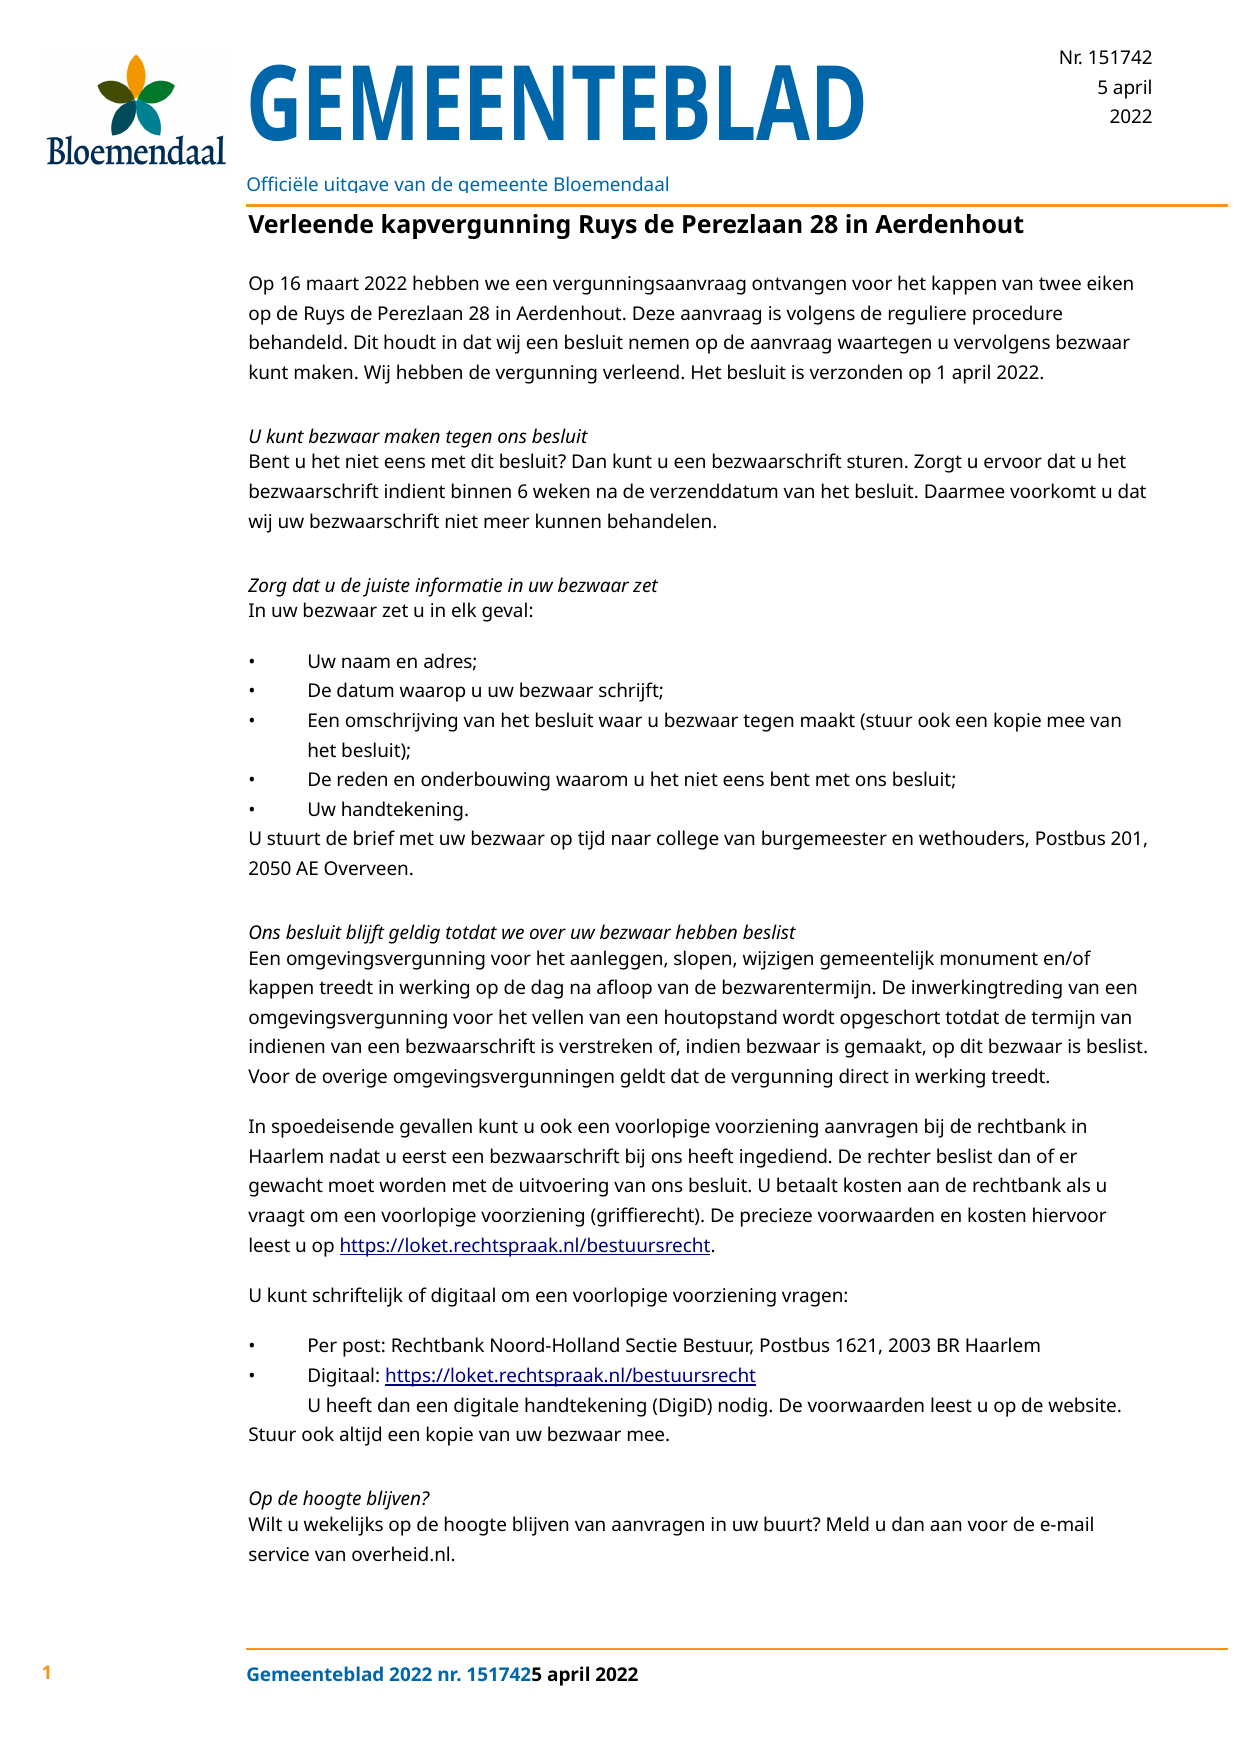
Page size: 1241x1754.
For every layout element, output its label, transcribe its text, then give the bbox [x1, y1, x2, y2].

text In uw bezwaar zet u in elk geval: [248, 598, 1152, 623]
list Uw handtekening. [248, 796, 1152, 822]
list De reden en onderbouwing waarom u het niet eens bent met ons besluit; [248, 766, 1152, 792]
list Per post: Rechtbank Noord-Holland Sectie Bestuur, Postbus 1621, 2003 BR Haarlem [248, 1333, 1152, 1358]
text Stuur ook altijd een kopie van uw bezwaar mee. [248, 1421, 1152, 1447]
list Uw naam en adres; [248, 648, 1152, 674]
text Wilt u wekelijks op de hoogte blijven van aanvragen in uw buurt? Meld u dan aan voor de e-mail service van overheid.nl. [248, 1511, 1152, 1566]
text Verleende kapvergunning Ruys de Perezlaan 28 in Aerdenhout [248, 207, 1152, 241]
text Ons besluit blijft geldig totdat we over uw bezwaar hebben beslist [248, 919, 1152, 945]
picture [41, 47, 231, 172]
list Digitaal: https://loket.rechtspraak.nl/bestuursrecht [248, 1362, 1152, 1388]
text U kunt schriftelijk of digitaal om een voorlopige voorziening vragen: [248, 1282, 1152, 1308]
text Op de hoogte blijven? [248, 1485, 1152, 1511]
text U kunt bezwaar maken tegen ons besluit [248, 423, 1152, 449]
text U stuurt de brief met uw bezwaar op tijd naar college van burgemeester en wethouders, Postbus 201, 2050 AE Overveen. [248, 826, 1152, 881]
text In spoedeisende gevallen kunt u ook een voorlopige voorziening aanvragen bij de rechtbank in Haarlem nadat u eerst een bezwaarschrift bij ons heeft ingediend. De rechter beslist dan of er gewacht moet worden met de uitvoering van ons besluit. U betaalt kosten aan de rechtbank als u vraagt om een voorlopige voorziening (griffierecht). De precieze voorwaarden en kosten hiervoor leest u op https://loket.rechtspraak.nl/bestuursrecht. [248, 1113, 1152, 1258]
list Een omschrijving van het besluit waar u bezwaar tegen maakt (stuur ook een kopie mee van het besluit); [248, 707, 1152, 762]
text Zorg dat u de juiste informatie in uw bezwaar zet [248, 572, 1152, 598]
text Een omgevingsvergunning voor het aanleggen, slopen, wijzigen gemeentelijk monument en/of kappen treedt in werking op de dag na afloop van de bezwarentermijn. De inwerkingtreding van een omgevingsvergunning voor het vellen van een houtopstand wordt opgeschort totdat de termijn van indienen van een bezwaarschrift is verstreken of, indien bezwaar is gemaakt, op dit bezwaar is beslist. Voor de overige omgevingsvergunningen geldt dat de vergunning direct in werking treedt. [248, 945, 1152, 1089]
list De datum waarop u uw bezwaar schrijft; [248, 678, 1152, 703]
list U heeft dan een digitale handtekening (DigiD) nodig. De voorwaarden leest u op de website. [248, 1392, 1152, 1418]
text Bent u het niet eens met dit besluit? Dan kunt u een bezwaarschrift sturen. Zorgt u ervoor dat u het bezwaarschrift indient binnen 6 weken na de verzenddatum van het besluit. Daarmee voorkomt u dat wij uw bezwaarschrift niet meer kunnen behandelen. [248, 449, 1152, 534]
text Op 16 maart 2022 hebben we een vergunningsaanvraag ontvangen voor het kappen van twee eiken op de Ruys de Perezlaan 28 in Aerdenhout. Deze aanvraag is volgens de reguliere procedure behandeld. Dit houdt in dat wij een besluit nemen op de aanvraag waartegen u vervolgens bezwaar kunt maken. Wij hebben de vergunning verleend. Het besluit is verzonden op 1 april 2022. [248, 270, 1152, 385]
